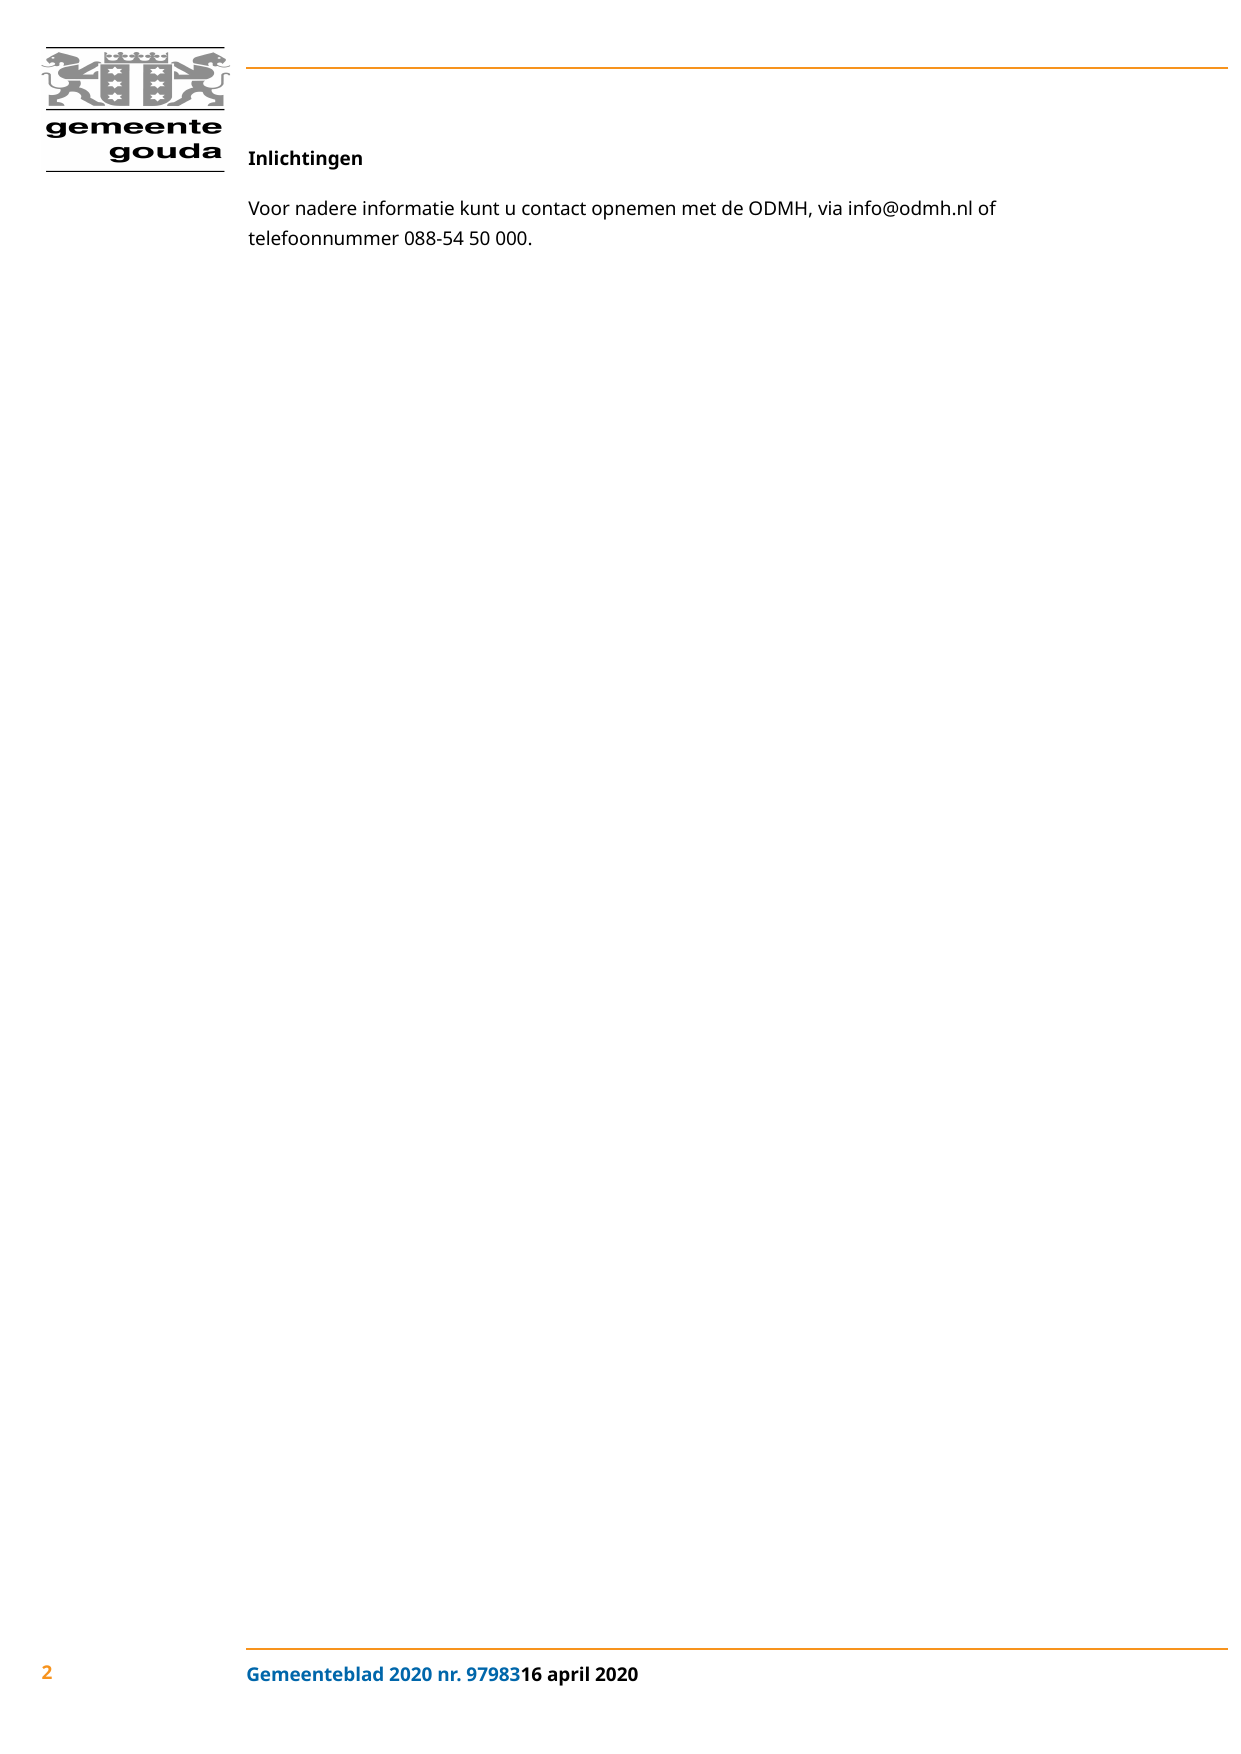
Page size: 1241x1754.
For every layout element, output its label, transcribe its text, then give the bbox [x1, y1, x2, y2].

picture [41, 47, 231, 172]
text Voor nadere informatie kunt u contact opnemen met de ODMH, via info@odmh.nl of telefoonnummer 088-54 50 000. [248, 196, 1152, 251]
text Inlichtingen [248, 145, 1152, 171]
